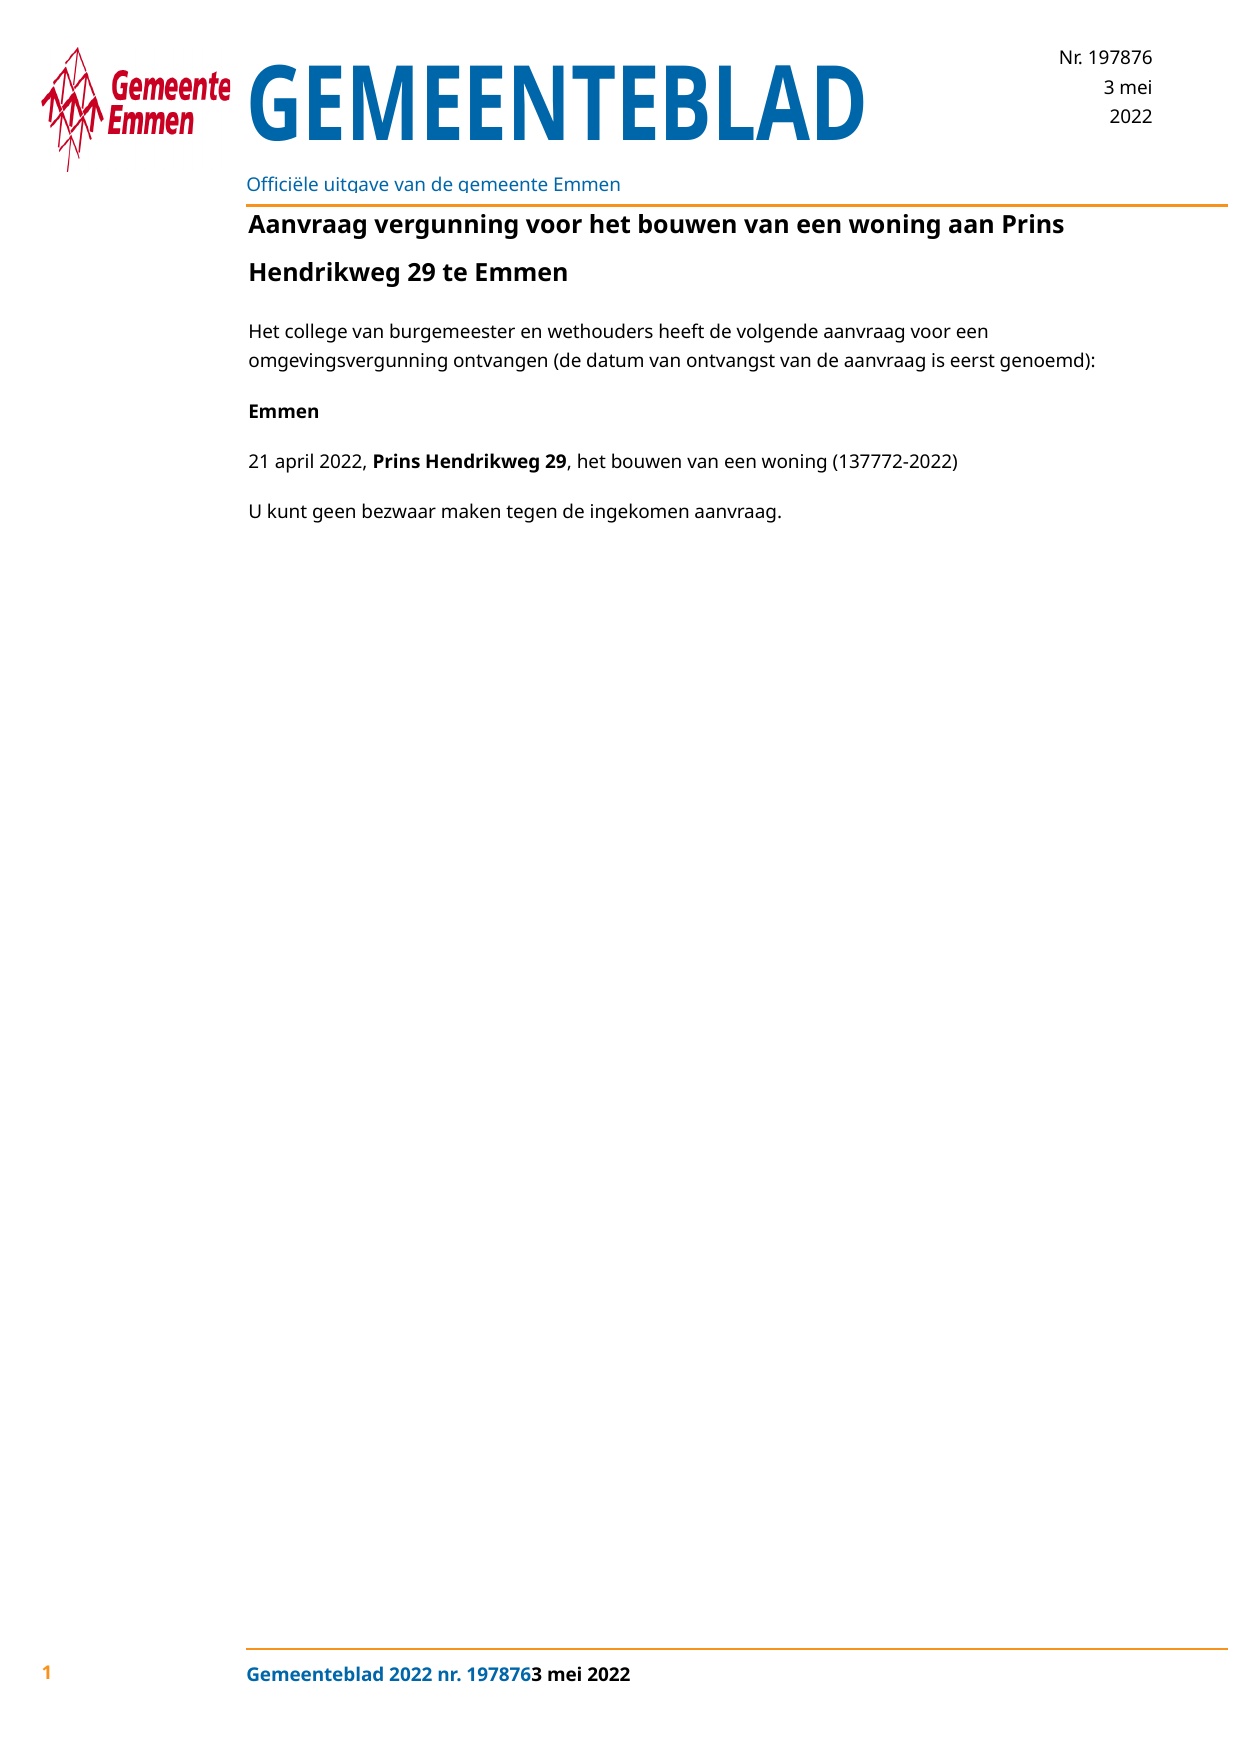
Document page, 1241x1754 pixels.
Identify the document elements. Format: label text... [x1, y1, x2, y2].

text Emmen [248, 398, 1152, 424]
picture [41, 47, 231, 172]
text Aanvraag vergunning voor het bouwen van een woning aan Prins Hendrikweg 29 te Emmen [248, 207, 1152, 288]
text 21 april 2022, Prins Hendrikweg 29, het bouwen van een woning (137772-2022) [248, 448, 1152, 474]
text Het college van burgemeester en wethouders heeft de volgende aanvraag voor een omgevingsvergunning ontvangen (de datum van ontvangst van de aanvraag is eerst genoemd): [248, 318, 1152, 373]
text U kunt geen bezwaar maken tegen de ingekomen aanvraag. [248, 499, 1152, 524]
